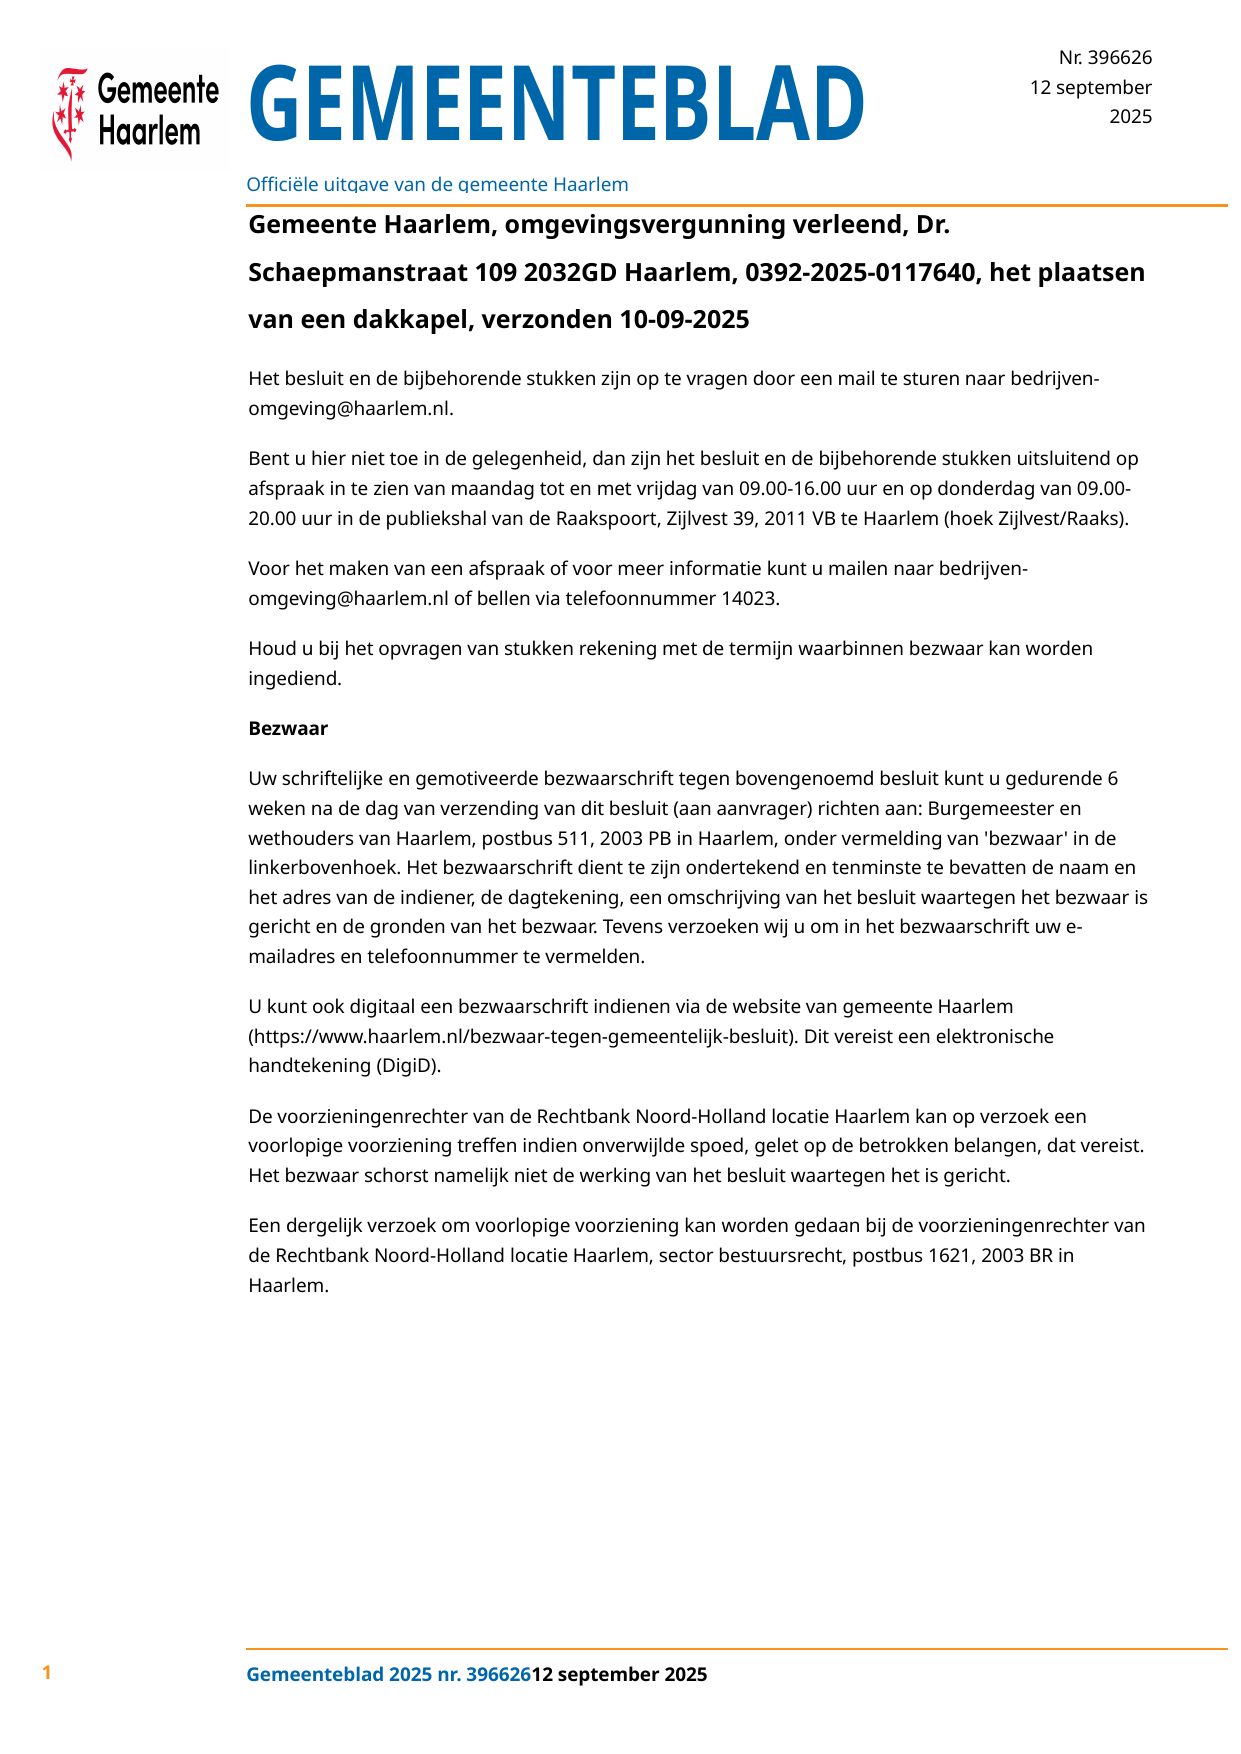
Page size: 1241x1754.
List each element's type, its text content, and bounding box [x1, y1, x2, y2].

text Uw schriftelijke en gemotiveerde bezwaarschrift tegen bovengenoemd besluit kunt u gedurende 6 weken na de dag van verzending van dit besluit (aan aanvrager) richten aan: Burgemeester en wethouders van Haarlem, postbus 511, 2003 PB in Haarlem, onder vermelding van 'bezwaar' in de linkerbovenhoek. Het bezwaarschrift dient te zijn ondertekend en tenminste te bevatten de naam en het adres van de indiener, de dagtekening, een omschrijving van het besluit waartegen het bezwaar is gericht en de gronden van het bezwaar. Tevens verzoeken wij u om in het bezwaarschrift uw e-mailadres en telefoonnummer te vermelden. [248, 766, 1152, 969]
text De voorzieningenrechter van de Rechtbank Noord-Holland locatie Haarlem kan op verzoek een voorlopige voorziening treffen indien onverwijlde spoed, gelet op de betrokken belangen, dat vereist. Het bezwaar schorst namelijk niet de werking van het besluit waartegen het is gericht. [248, 1103, 1152, 1188]
text U kunt ook digitaal een bezwaarschrift indienen via de website van gemeente Haarlem (https://www.haarlem.nl/bezwaar-tegen-gemeentelijk-besluit). Dit vereist een elektronische handtekening (DigiD). [248, 993, 1152, 1078]
text Bezwaar [248, 715, 1152, 741]
text Het besluit en de bijbehorende stukken zijn op te vragen door een mail te sturen naar bedrijven-omgeving@haarlem.nl. [248, 366, 1152, 421]
text Houd u bij het opvragen van stukken rekening met de termijn waarbinnen bezwaar kan worden ingediend. [248, 635, 1152, 690]
text Een dergelijk verzoek om voorlopige voorziening kan worden gedaan bij de voorzieningenrechter van de Rechtbank Noord-Holland locatie Haarlem, sector bestuursrecht, postbus 1621, 2003 BR in Haarlem. [248, 1213, 1152, 1297]
text Gemeente Haarlem, omgevingsvergunning verleend, Dr. Schaepmanstraat 109 2032GD Haarlem, 0392-2025-0117640, het plaatsen van een dakkapel, verzonden 10-09-2025 [248, 207, 1152, 336]
text Voor het maken van een afspraak of voor meer informatie kunt u mailen naar bedrijven-omgeving@haarlem.nl of bellen via telefoonnummer 14023. [248, 555, 1152, 610]
text Bent u hier niet toe in de gelegenheid, dan zijn het besluit en de bijbehorende stukken uitsluitend op afspraak in te zien van maandag tot en met vrijdag van 09.00-16.00 uur en op donderdag van 09.00-20.00 uur in de publiekshal van de Raakspoort, Zijlvest 39, 2011 VB te Haarlem (hoek Zijlvest/Raaks). [248, 446, 1152, 530]
picture [41, 47, 231, 172]
